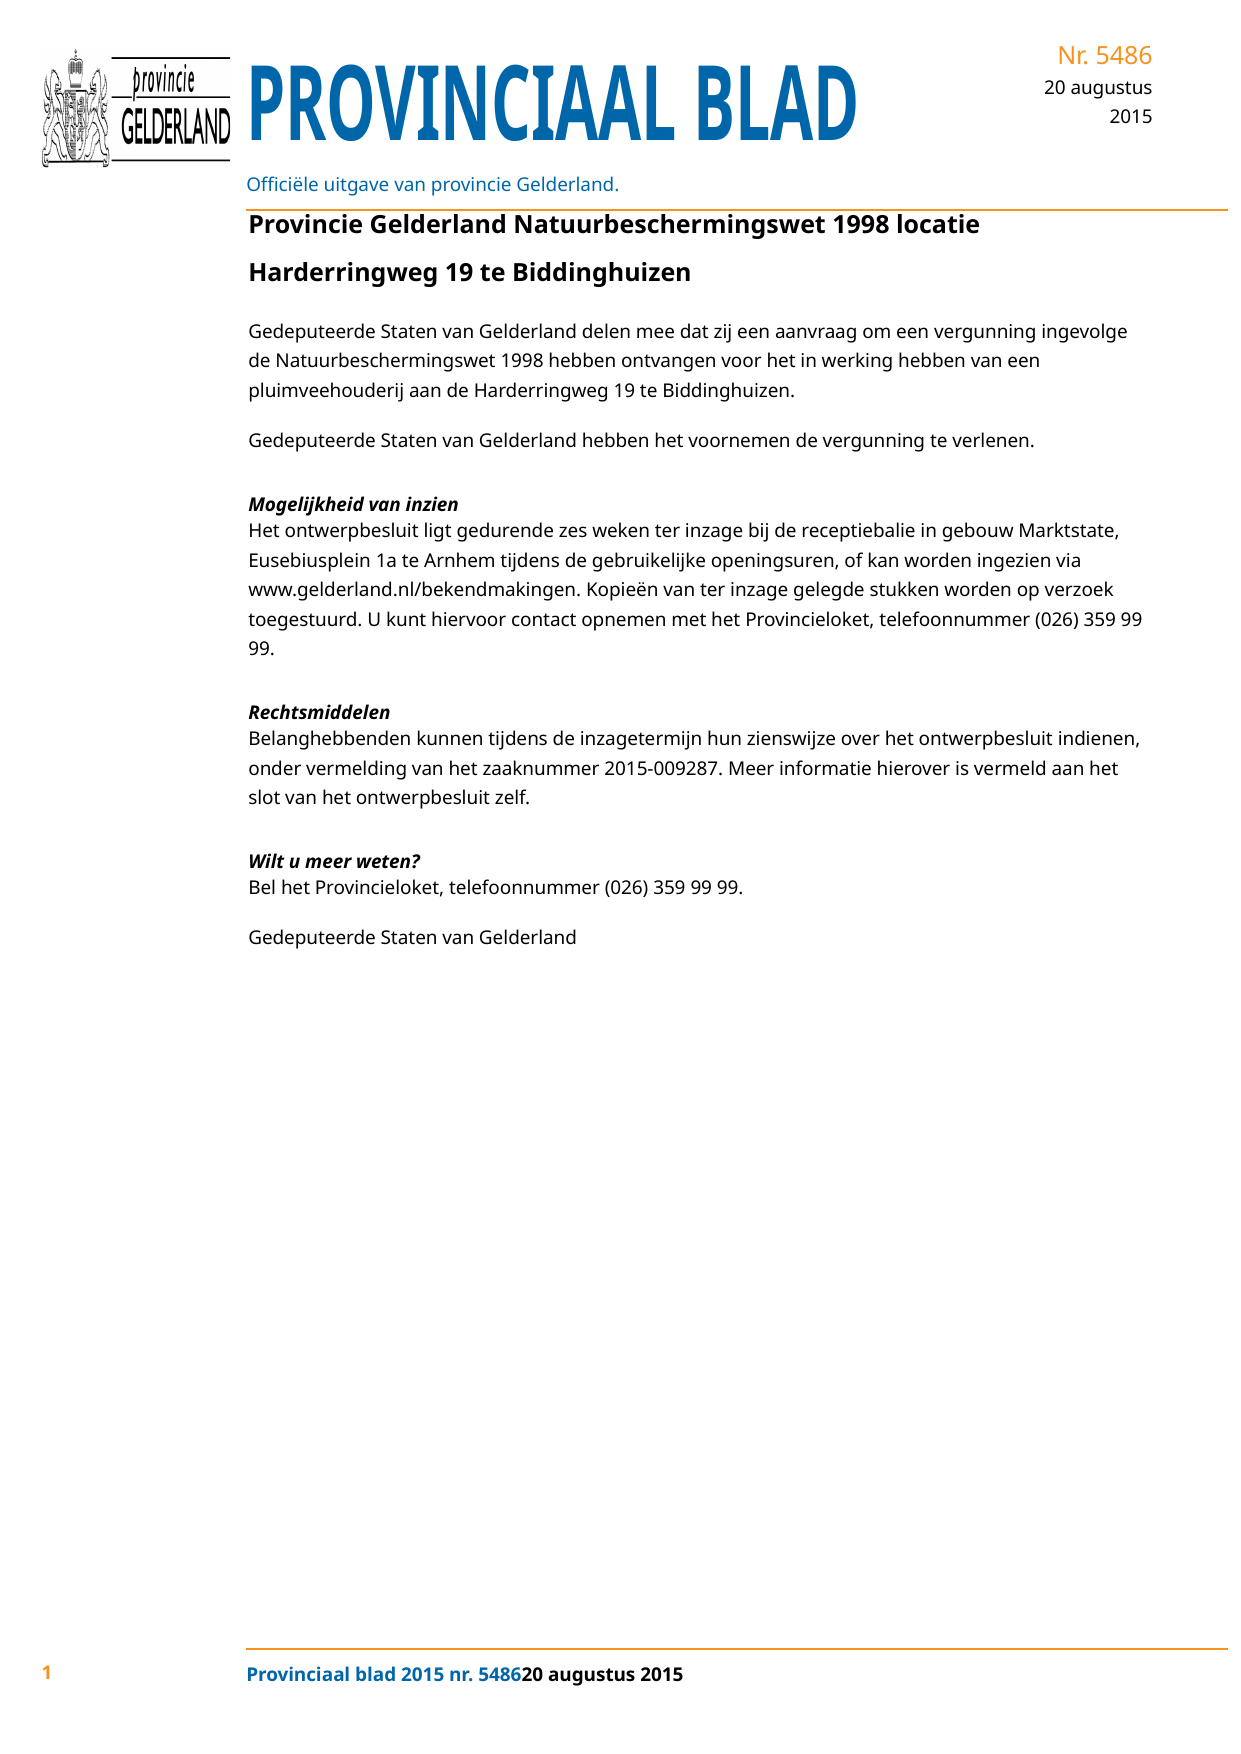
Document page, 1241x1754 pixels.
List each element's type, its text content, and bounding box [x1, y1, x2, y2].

text Gedeputeerde Staten van Gelderland hebben het voornemen de vergunning te verlenen. [248, 427, 1152, 453]
text Rechtsmiddelen [248, 699, 1152, 725]
text Gedeputeerde Staten van Gelderland delen mee dat zij een aanvraag om een vergunning ingevolge de Natuurbeschermingswet 1998 hebben ontvangen voor het in werking hebben van een pluimveehouderij aan de Harderringweg 19 te Biddinghuizen. [248, 318, 1152, 403]
text Wilt u meer weten? [248, 848, 1152, 874]
picture [41, 47, 231, 172]
text Bel het Provincieloket, telefoonnummer (026) 359 99 99. [248, 874, 1152, 900]
text Het ontwerpbesluit ligt gedurende zes weken ter inzage bij de receptiebalie in gebouw Marktstate, Eusebiusplein 1a te Arnhem tijdens de gebruikelijke openingsuren, of kan worden ingezien via www.gelderland.nl/bekendmakingen. Kopieën van ter inzage gelegde stukken worden op verzoek toegestuurd. U kunt hiervoor contact opnemen met het Provincieloket, telefoonnummer (026) 359 99 99. [248, 517, 1152, 661]
text Mogelijkheid van inzien [248, 491, 1152, 517]
text Belanghebbenden kunnen tijdens de inzagetermijn hun zienswijze over het ontwerpbesluit indienen, onder vermelding van het zaaknummer 2015-009287. Meer informatie hierover is vermeld aan het slot van het ontwerpbesluit zelf. [248, 725, 1152, 810]
text Provincie Gelderland Natuurbeschermingswet 1998 locatie Harderringweg 19 te Biddinghuizen [248, 211, 1152, 288]
text Gedeputeerde Staten van Gelderland [248, 924, 1152, 950]
